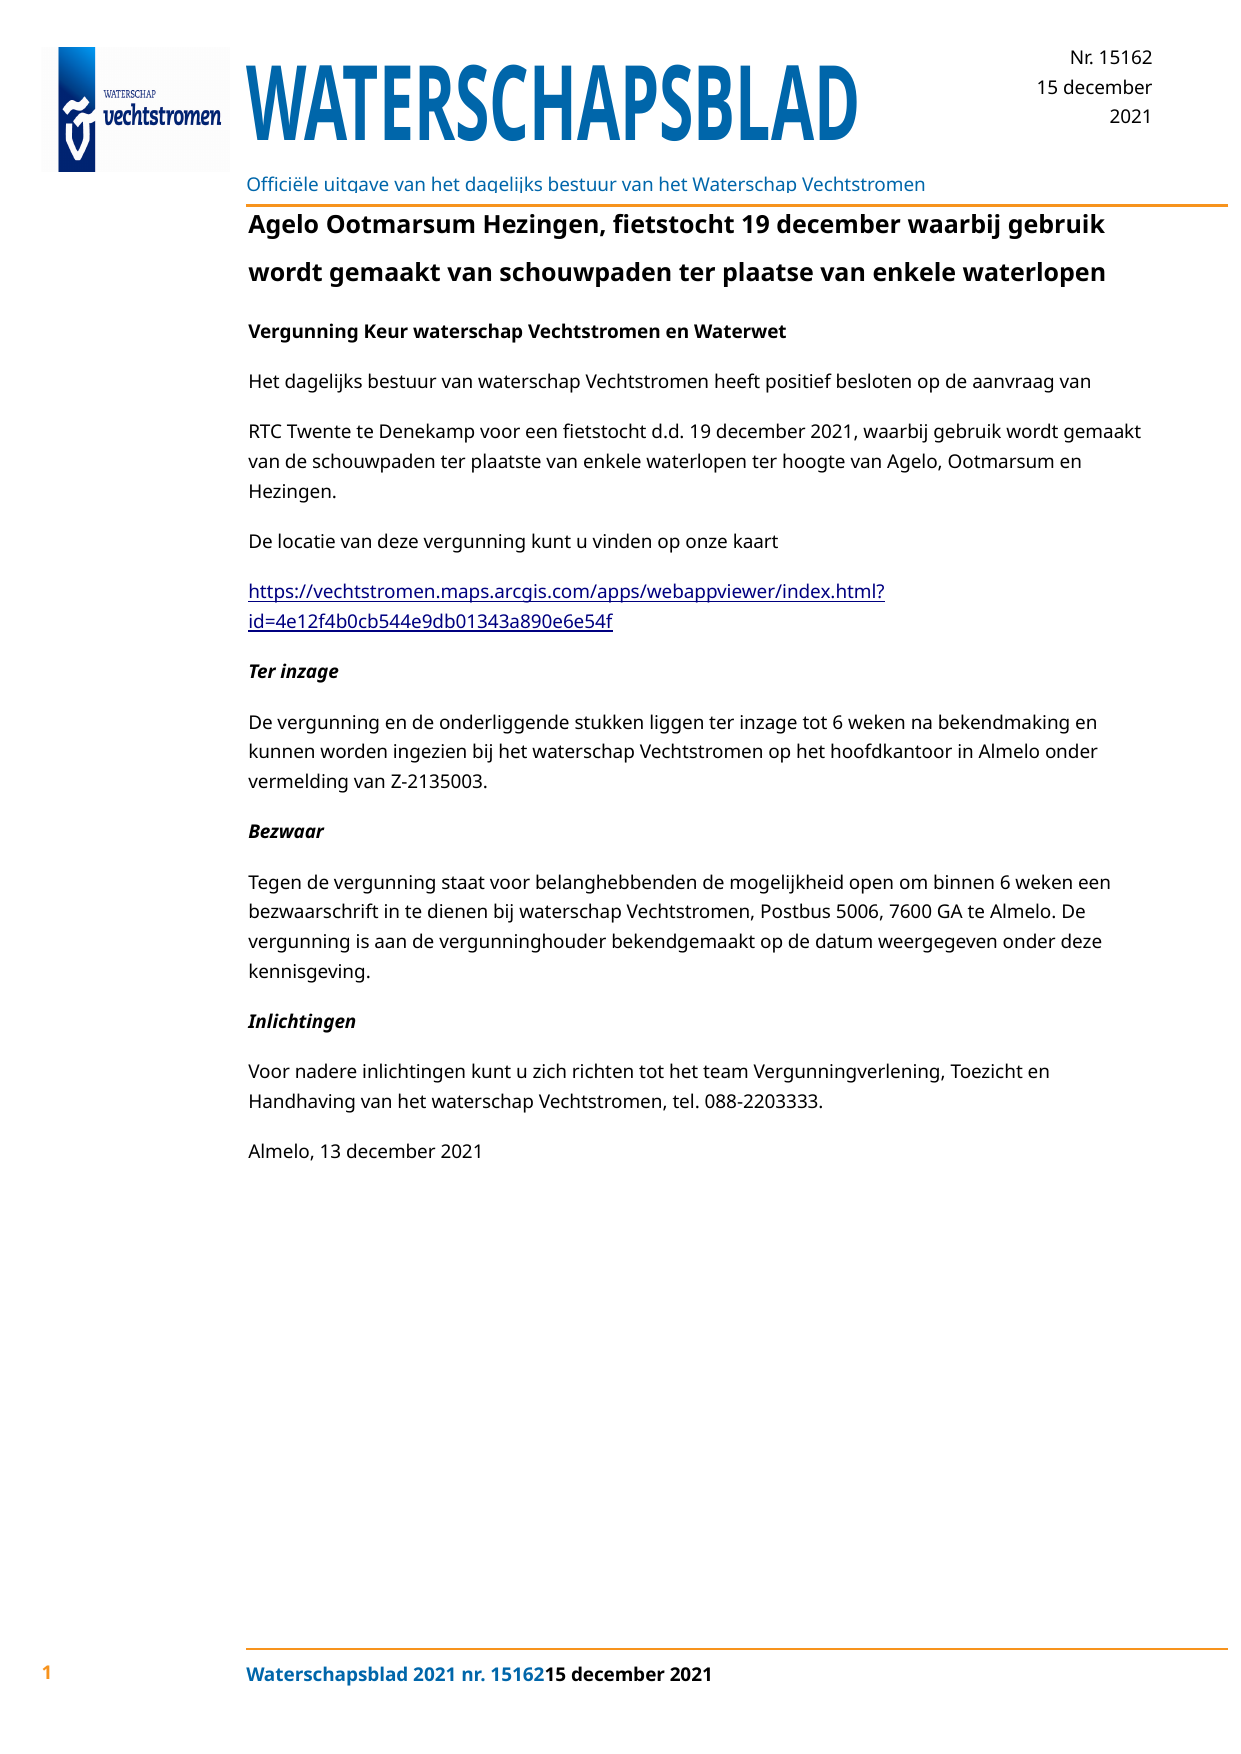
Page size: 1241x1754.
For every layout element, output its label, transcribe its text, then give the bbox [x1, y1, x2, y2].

text Almelo, 13 december 2021 [248, 1139, 1152, 1164]
text Voor nadere inlichtingen kunt u zich richten tot het team Vergunningverlening, Toezicht en Handhaving van het waterschap Vechtstromen, tel. 088-2203333. [248, 1059, 1152, 1114]
picture [41, 47, 231, 172]
text Inlichtingen [248, 1008, 1152, 1034]
text Agelo Ootmarsum Hezingen, fietstocht 19 december waarbij gebruik wordt gemaakt van schouwpaden ter plaatse van enkele waterlopen [248, 207, 1152, 288]
text De locatie van deze vergunning kunt u vinden op onze kaart [248, 528, 1152, 554]
text Het dagelijks bestuur van waterschap Vechtstromen heeft positief besloten op de aanvraag van [248, 368, 1152, 394]
text Tegen de vergunning staat voor belanghebbenden de mogelijkheid open om binnen 6 weken een bezwaarschrift in te dienen bij waterschap Vechtstromen, Postbus 5006, 7600 GA te Almelo. De vergunning is aan de vergunninghouder bekendgemaakt op de datum weergegeven onder deze kennisgeving. [248, 869, 1152, 984]
text Vergunning Keur waterschap Vechtstromen en Waterwet [248, 318, 1152, 344]
text De vergunning en de onderliggende stukken liggen ter inzage tot 6 weken na bekendmaking en kunnen worden ingezien bij het waterschap Vechtstromen op het hoofdkantoor in Almelo onder vermelding van Z-2135003. [248, 709, 1152, 794]
text https://vechtstromen.maps.arcgis.com/apps/webappviewer/index.html?id=4e12f4b0cb544e9db01343a890e6e54f [248, 579, 1152, 634]
text Bezwaar [248, 819, 1152, 844]
text RTC Twente te Denekamp voor een fietstocht d.d. 19 december 2021, waarbij gebruik wordt gemaakt van de schouwpaden ter plaatste van enkele waterlopen ter hoogte van Agelo, Ootmarsum en Hezingen. [248, 419, 1152, 504]
text Ter inzage [248, 659, 1152, 684]
